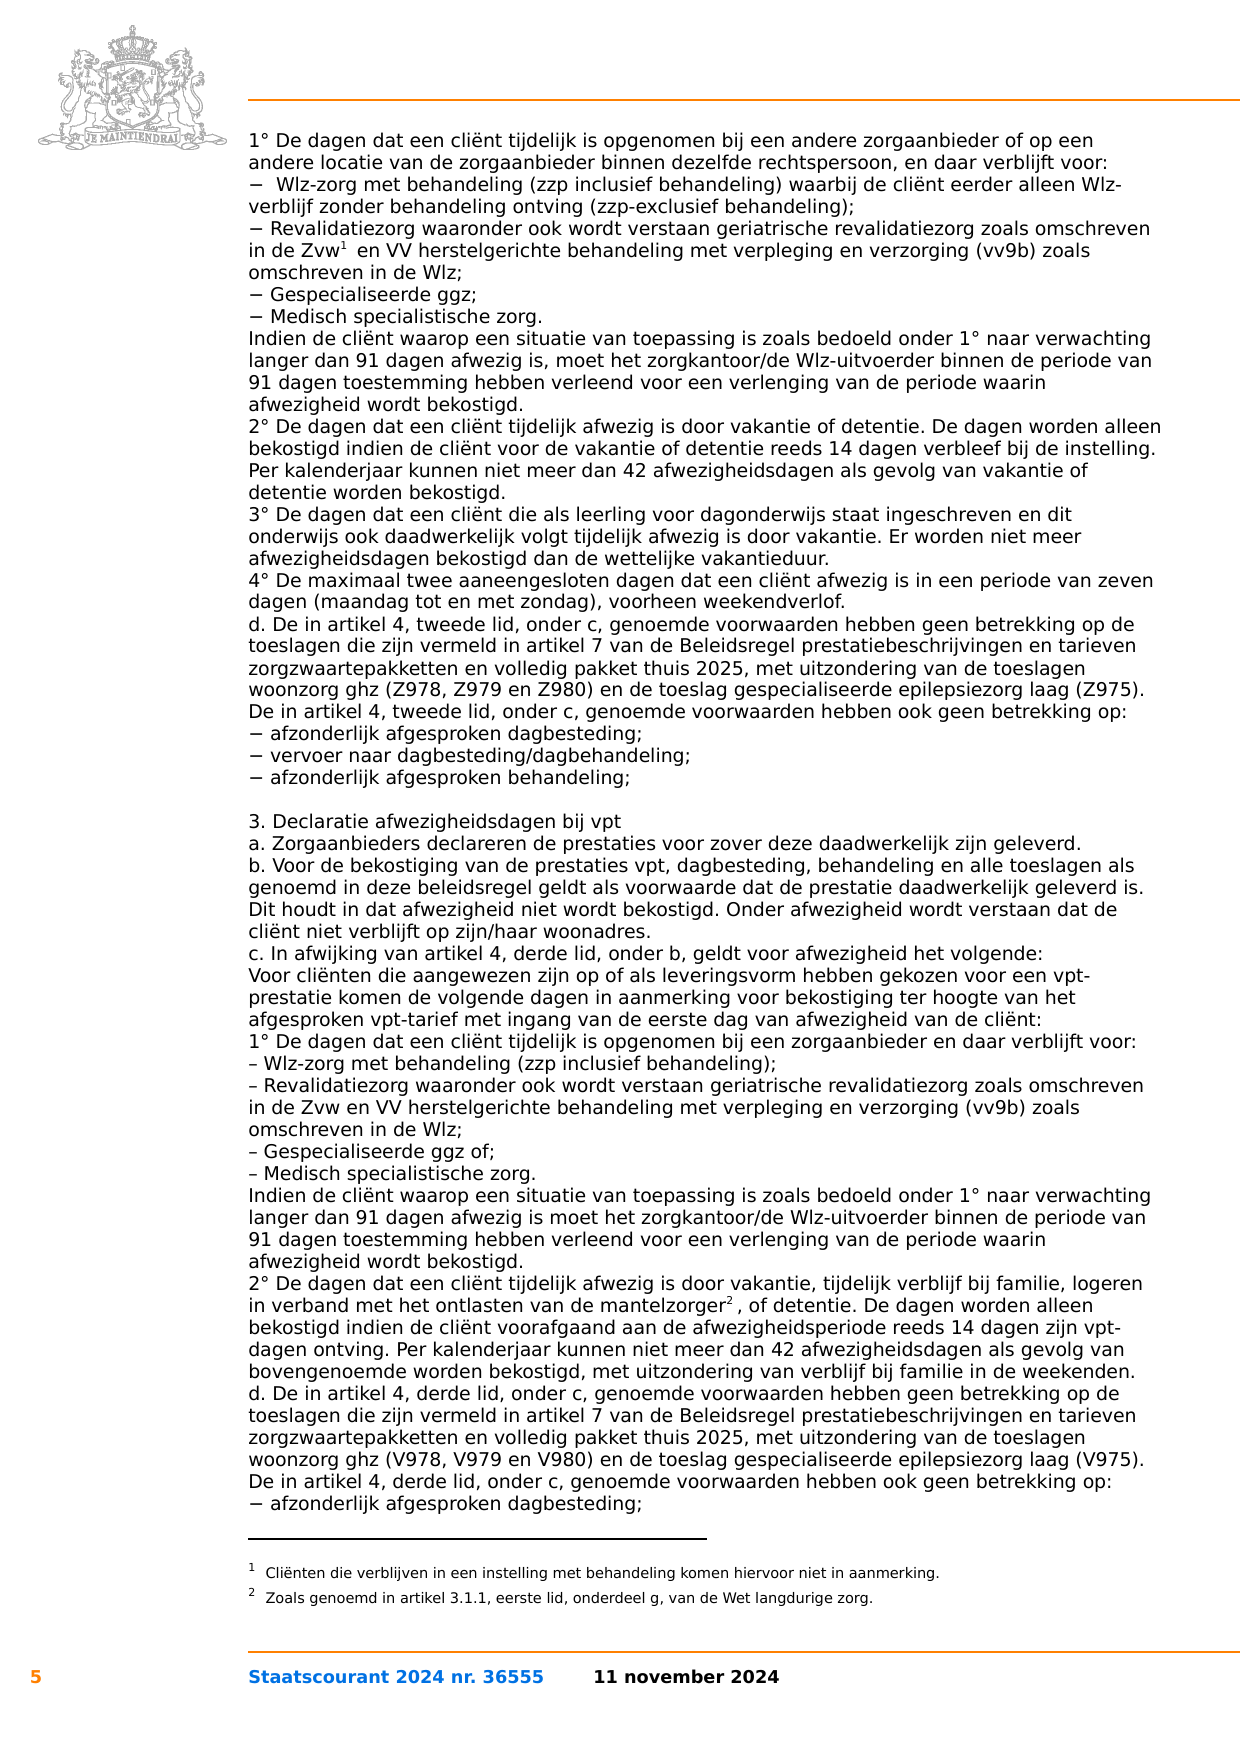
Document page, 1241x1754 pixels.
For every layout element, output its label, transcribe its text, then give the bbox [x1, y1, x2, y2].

text 3° De dagen dat een cliënt die als leerling voor dagonderwijs staat ingeschreven en dit onderwijs ook daadwerkelijk volgt tijdelijk afwezig is door vakantie. Er worden niet meer afwezigheidsdagen bekostigd dan de wettelijke vakantieduur. [248, 503, 1163, 569]
text − vervoer naar dagbesteding/dagbehandeling; [248, 745, 1163, 767]
text − Revalidatiezorg waaronder ook wordt verstaan geriatrische revalidatiezorg zoals omschreven in de Zvw en VV herstelgerichte behandeling met verpleging en verzorging (vv9b) zoals omschreven in de Wlz; [248, 218, 1163, 284]
text 4° De maximaal twee aaneengesloten dagen dat een cliënt afwezig is in een periode van zeven dagen (maandag tot en met zondag), voorheen weekendverlof. [248, 569, 1163, 613]
text Cliënten die verblijven in een instelling met behandeling komen hiervoor niet in aanmerking. [248, 1561, 1163, 1583]
text − ­ Wlz-zorg met behandeling (zzp inclusief behandeling) waarbij de cliënt eerder alleen Wlz-verblijf zonder behandeling ontving (zzp-exclusief behandeling); [248, 174, 1163, 218]
text De in artikel 4, derde lid, onder c, genoemde voorwaarden hebben ook geen betrekking op: [248, 1471, 1163, 1492]
text 2° De dagen dat een cliënt tijdelijk afwezig is door vakantie of detentie. De dagen worden alleen bekostigd indien de cliënt voor de vakantie of detentie reeds 14 dagen verbleef bij de instelling. Per kalenderjaar kunnen niet meer dan 42 afwezigheidsdagen als gevolg van vakantie of detentie worden bekostigd. [248, 416, 1163, 503]
text Indien de cliënt waarop een situatie van toepassing is zoals bedoeld onder 1° naar verwachting langer dan 91 dagen afwezig is moet het zorgkantoor/de Wlz-uitvoerder binnen de periode van 91 dagen toestemming hebben verleend voor een verlenging van de periode waarin afwezigheid wordt bekostigd. [248, 1185, 1163, 1273]
text 1° De dagen dat een cliënt tijdelijk is opgenomen bij een zorgaanbieder en daar verblijft voor: [248, 1031, 1163, 1053]
text − afzonderlijk afgesproken dagbesteding; [248, 1492, 1163, 1514]
text c. In afwijking van artikel 4, derde lid, onder b, geldt voor afwezigheid het volgende: [248, 943, 1163, 965]
text Voor cliënten die aangewezen zijn op of als leveringsvorm hebben gekozen voor een vpt-prestatie komen de volgende dagen in aanmerking voor bekostiging ter hoogte van het afgesproken vpt-tarief met ingang van de eerste dag van afwezigheid van de cliënt: [248, 965, 1163, 1031]
text 3. Declaratie afwezigheidsdagen bij vpt [248, 811, 1163, 833]
picture [38, 25, 227, 150]
text – Medisch specialistische zorg. [248, 1163, 1163, 1185]
text − Gespecialiseerde ggz; [248, 284, 1163, 306]
text − afzonderlijk afgesproken behandeling; [248, 767, 1163, 789]
text Indien de cliënt waarop een situatie van toepassing is zoals bedoeld onder 1° naar verwachting langer dan 91 dagen afwezig is, moet het zorgkantoor/de Wlz-uitvoerder binnen de periode van 91 dagen toestemming hebben verleend voor een verlenging van de periode waarin afwezigheid wordt bekostigd. [248, 328, 1163, 416]
text 1° De dagen dat een cliënt tijdelijk is opgenomen bij een andere zorgaanbieder of op een andere locatie van de zorgaanbieder binnen dezelfde rechtspersoon, en daar verblijft voor: [248, 130, 1163, 174]
text a. Zorgaanbieders declareren de prestaties voor zover deze daadwerkelijk zijn geleverd. [248, 833, 1163, 855]
text – Gespecialiseerde ggz of; [248, 1141, 1163, 1163]
text Zoals genoemd in artikel 3.1.1, eerste lid, onderdeel g, van de Wet langdurige zorg. [248, 1586, 1163, 1608]
text d. De in artikel 4, derde lid, onder c, genoemde voorwaarden hebben geen betrekking op de toeslagen die zijn vermeld in artikel 7 van de Beleidsregel prestatiebeschrijvingen en tarieven zorgzwaartepakketten en volledig pakket thuis 2025, met uitzondering van de toeslagen woonzorg ghz (V978, V979 en V980) en de toeslag gespecialiseerde epilepsiezorg laag (V975). [248, 1383, 1163, 1471]
text – Wlz-zorg met behandeling (zzp inclusief behandeling); [248, 1053, 1163, 1075]
text d. De in artikel 4, tweede lid, onder c, genoemde voorwaarden hebben geen betrekking op de toeslagen die zijn vermeld in artikel 7 van de Beleidsregel prestatiebeschrijvingen en tarieven zorgzwaartepakketten en volledig pakket thuis 2025, met uitzondering van de toeslagen woonzorg ghz (Z978, Z979 en Z980) en de toeslag gespecialiseerde epilepsiezorg laag (Z975). [248, 613, 1163, 701]
text Dit houdt in dat afwezigheid niet wordt bekostigd. Onder afwezigheid wordt verstaan dat de cliënt niet verblijft op zijn/haar woonadres. [248, 899, 1163, 943]
text − Medisch specialistische zorg. [248, 306, 1163, 328]
text b. Voor de bekostiging van de prestaties vpt, dagbesteding, behandeling en alle toeslagen als genoemd in deze beleidsregel geldt als voorwaarde dat de prestatie daadwerkelijk geleverd is. [248, 855, 1163, 899]
text De in artikel 4, tweede lid, onder c, genoemde voorwaarden hebben ook geen betrekking op: [248, 701, 1163, 723]
text – Revalidatiezorg waaronder ook wordt verstaan geriatrische revalidatiezorg zoals omschreven in de Zvw en VV herstelgerichte behandeling met verpleging en verzorging (vv9b) zoals omschreven in de Wlz; [248, 1075, 1163, 1141]
text − afzonderlijk afgesproken dagbesteding; [248, 723, 1163, 745]
text 2° De dagen dat een cliënt tijdelijk afwezig is door vakantie, tijdelijk verblijf bij familie, logeren in verband met het ontlasten van de mantelzorger, of detentie. De dagen worden alleen bekostigd indien de cliënt voorafgaand aan de afwezigheidsperiode reeds 14 dagen zijn vpt-dagen ontving. Per kalenderjaar kunnen niet meer dan 42 afwezigheidsdagen als gevolg van bovengenoemde worden bekostigd, met uitzondering van verblijf bij familie in de weekenden. [248, 1273, 1163, 1383]
